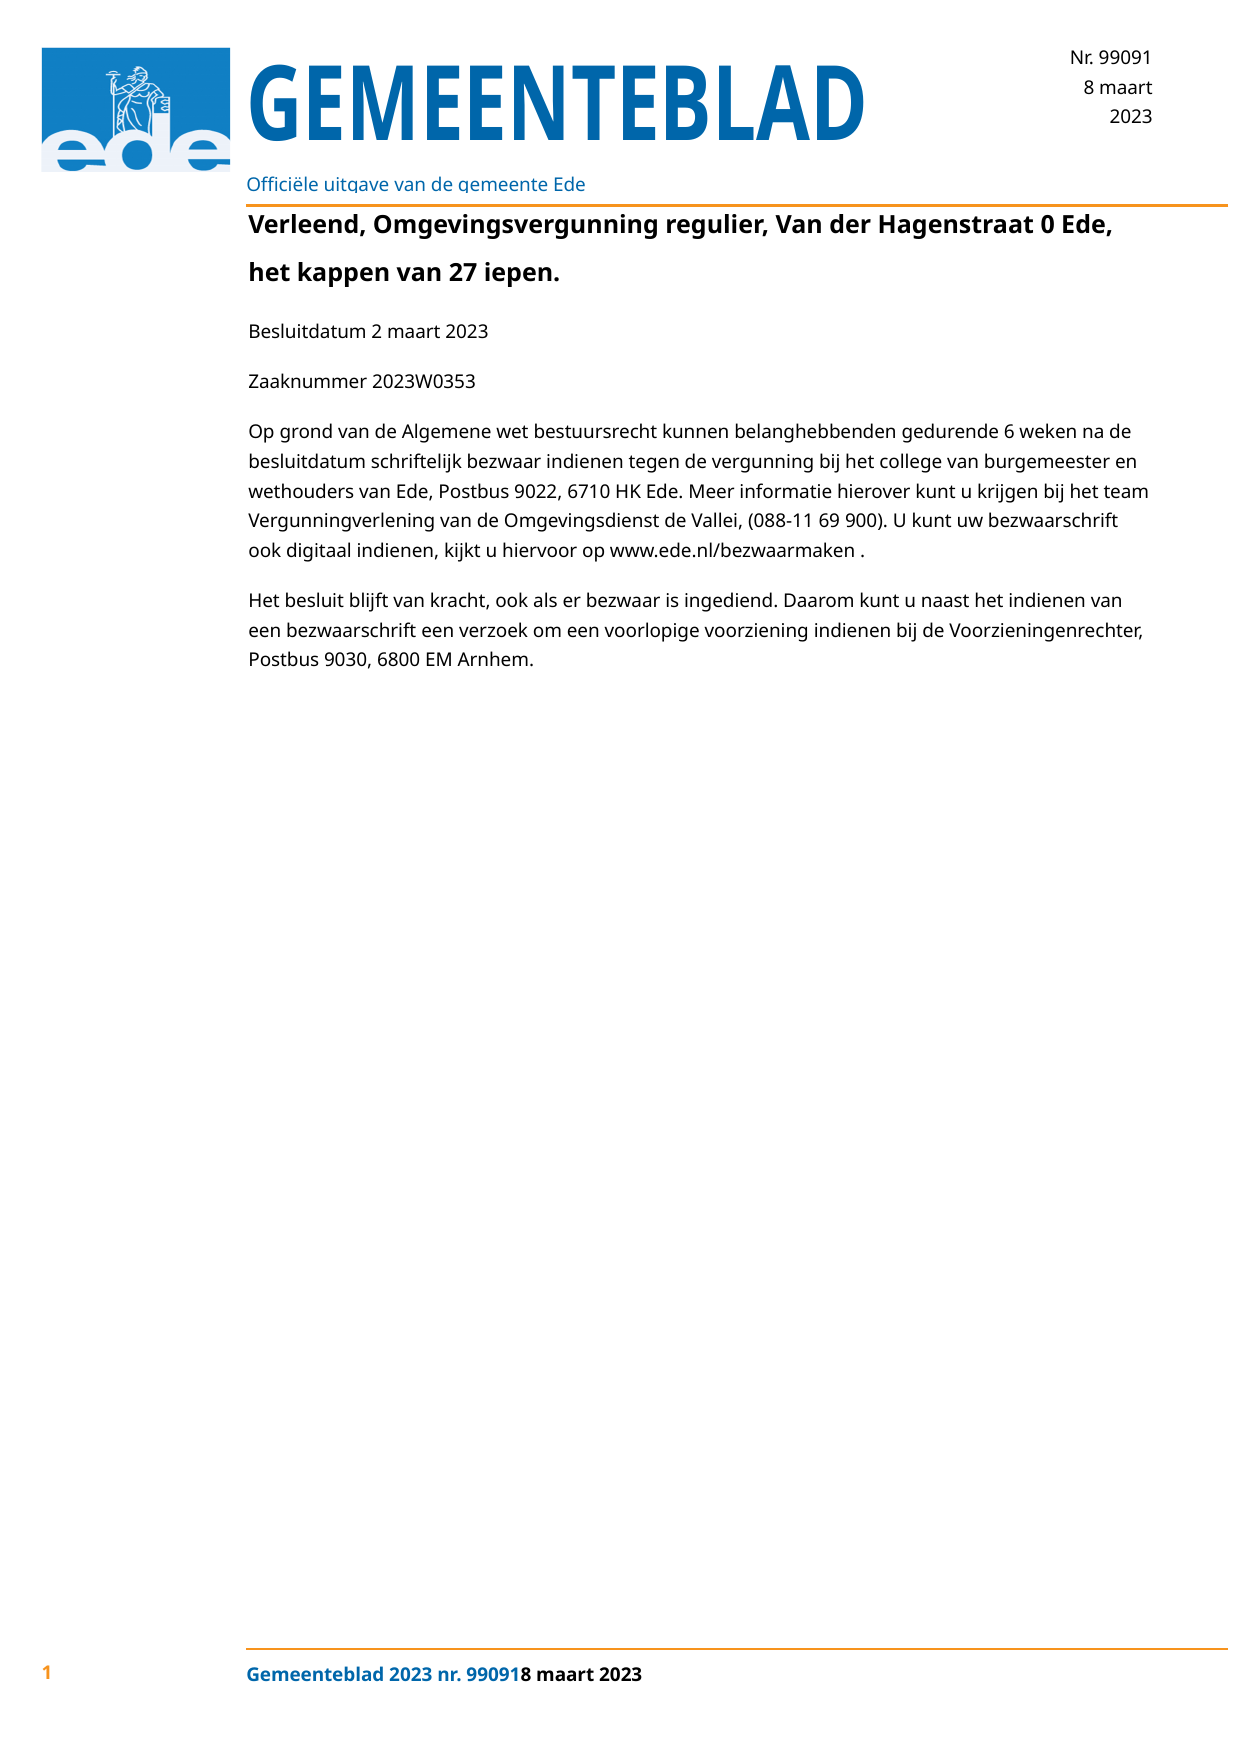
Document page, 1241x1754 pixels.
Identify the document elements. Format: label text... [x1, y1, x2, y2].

text Het besluit blijft van kracht, ook als er bezwaar is ingediend. Daarom kunt u naast het indienen van een bezwaarschrift een verzoek om een voorlopige voorziening indienen bij de Voorzieningenrechter, Postbus 9030, 6800 EM Arnhem. [248, 587, 1152, 672]
text Besluitdatum 2 maart 2023 [248, 318, 1152, 344]
text Zaaknummer 2023W0353 [248, 368, 1152, 394]
picture [41, 47, 231, 172]
text Op grond van de Algemene wet bestuursrecht kunnen belanghebbenden gedurende 6 weken na de besluitdatum schriftelijk bezwaar indienen tegen de vergunning bij het college van burgemeester en wethouders van Ede, Postbus 9022, 6710 HK Ede. Meer informatie hierover kunt u krijgen bij het team Vergunningverlening van de Omgevingsdienst de Vallei, (088-11 69 900). U kunt uw bezwaarschrift ook digitaal indienen, kijkt u hiervoor op www.ede.nl/bezwaarmaken . [248, 419, 1152, 563]
text Verleend, Omgevingsvergunning regulier, Van der Hagenstraat 0 Ede, het kappen van 27 iepen. [248, 207, 1152, 288]
